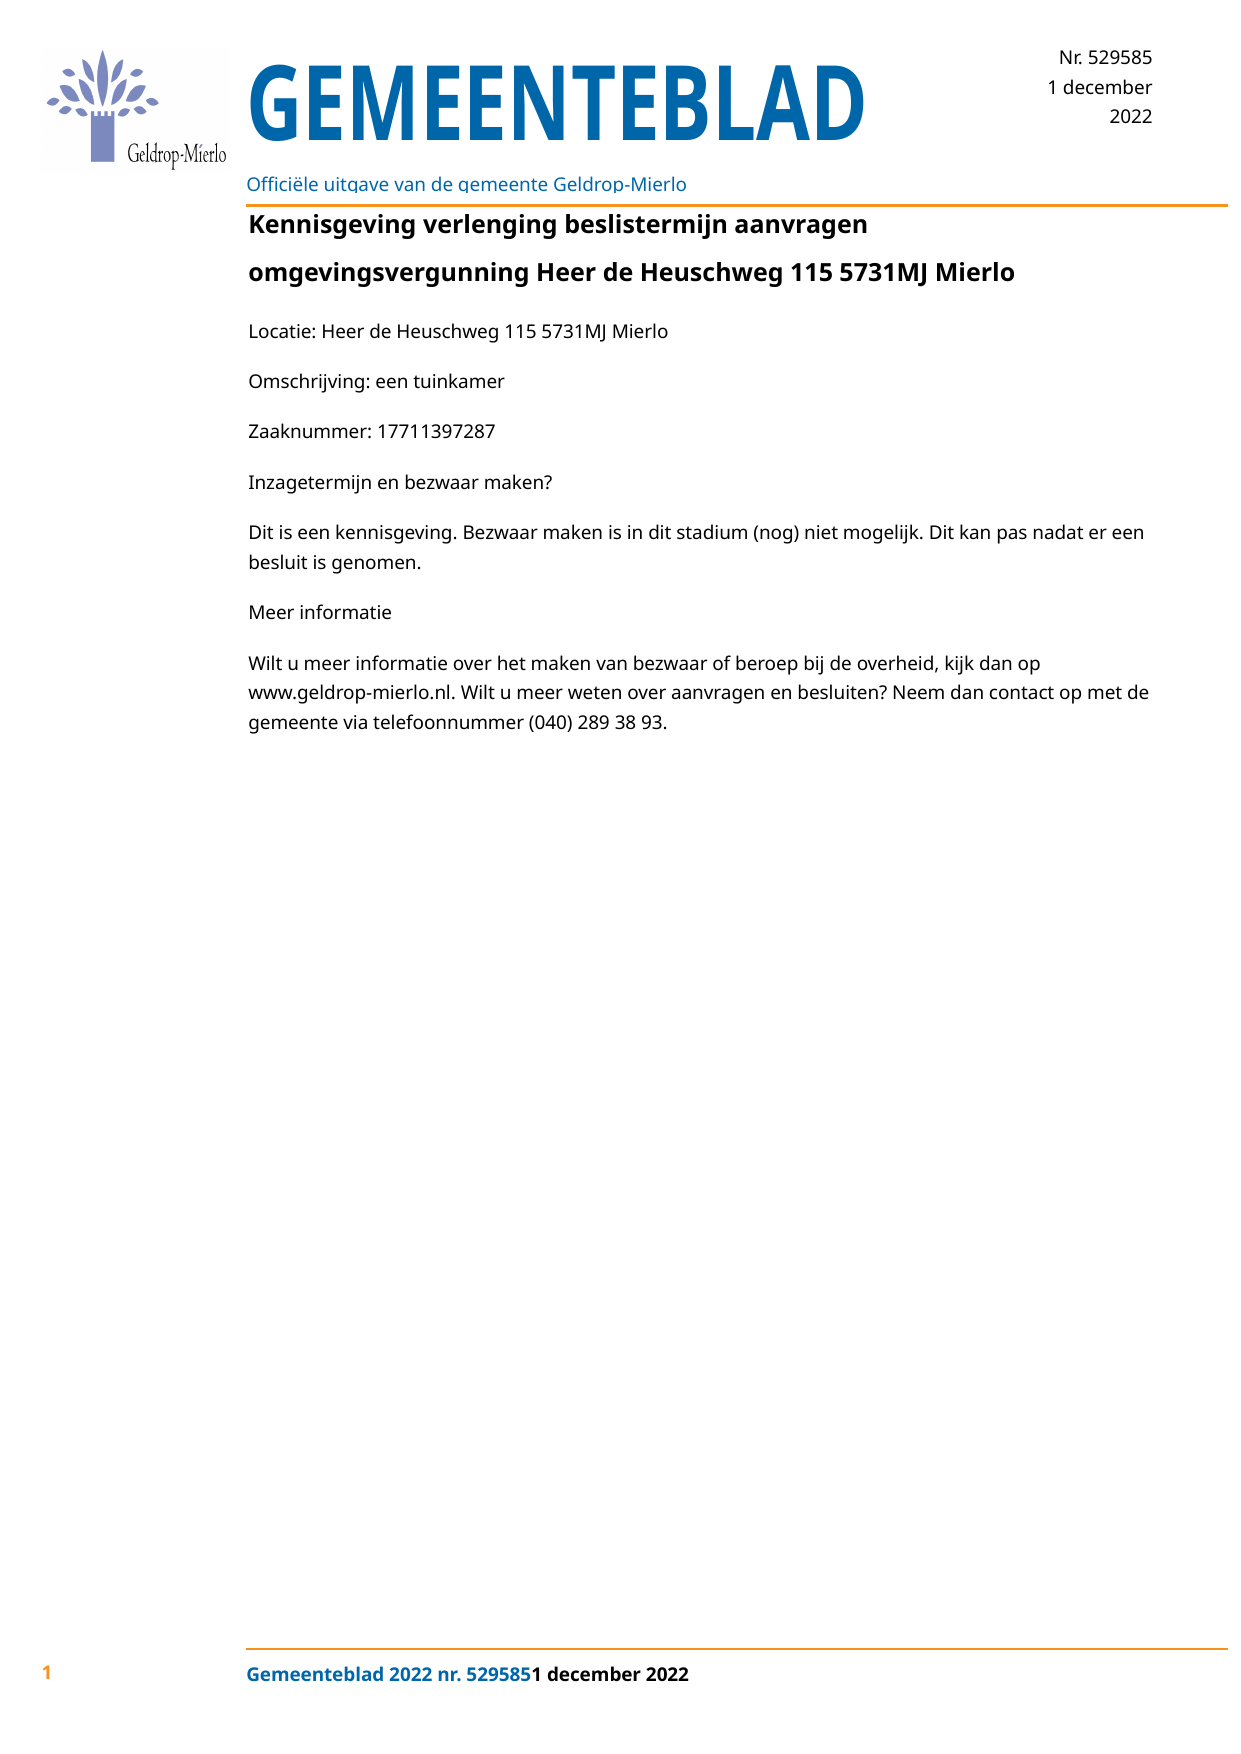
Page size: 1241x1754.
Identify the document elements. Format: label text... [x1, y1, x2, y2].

text Dit is een kennisgeving. Bezwaar maken is in dit stadium (nog) niet mogelijk. Dit kan pas nadat er een besluit is genomen. [248, 519, 1152, 575]
text Meer informatie [248, 599, 1152, 625]
text Zaaknummer: 17711397287 [248, 419, 1152, 444]
text Locatie: Heer de Heuschweg 115 5731MJ Mierlo [248, 318, 1152, 344]
text Kennisgeving verlenging beslistermijn aanvragen omgevingsvergunning Heer de Heuschweg 115 5731MJ Mierlo [248, 207, 1152, 288]
picture [41, 47, 231, 172]
text Inzagetermijn en bezwaar maken? [248, 469, 1152, 495]
text Wilt u meer informatie over het maken van bezwaar of beroep bij de overheid, kijk dan op www.geldrop-mierlo.nl. Wilt u meer weten over aanvragen en besluiten? Neem dan contact op met de gemeente via telefoonnummer (040) 289 38 93. [248, 650, 1152, 735]
text Omschrijving: een tuinkamer [248, 368, 1152, 394]
